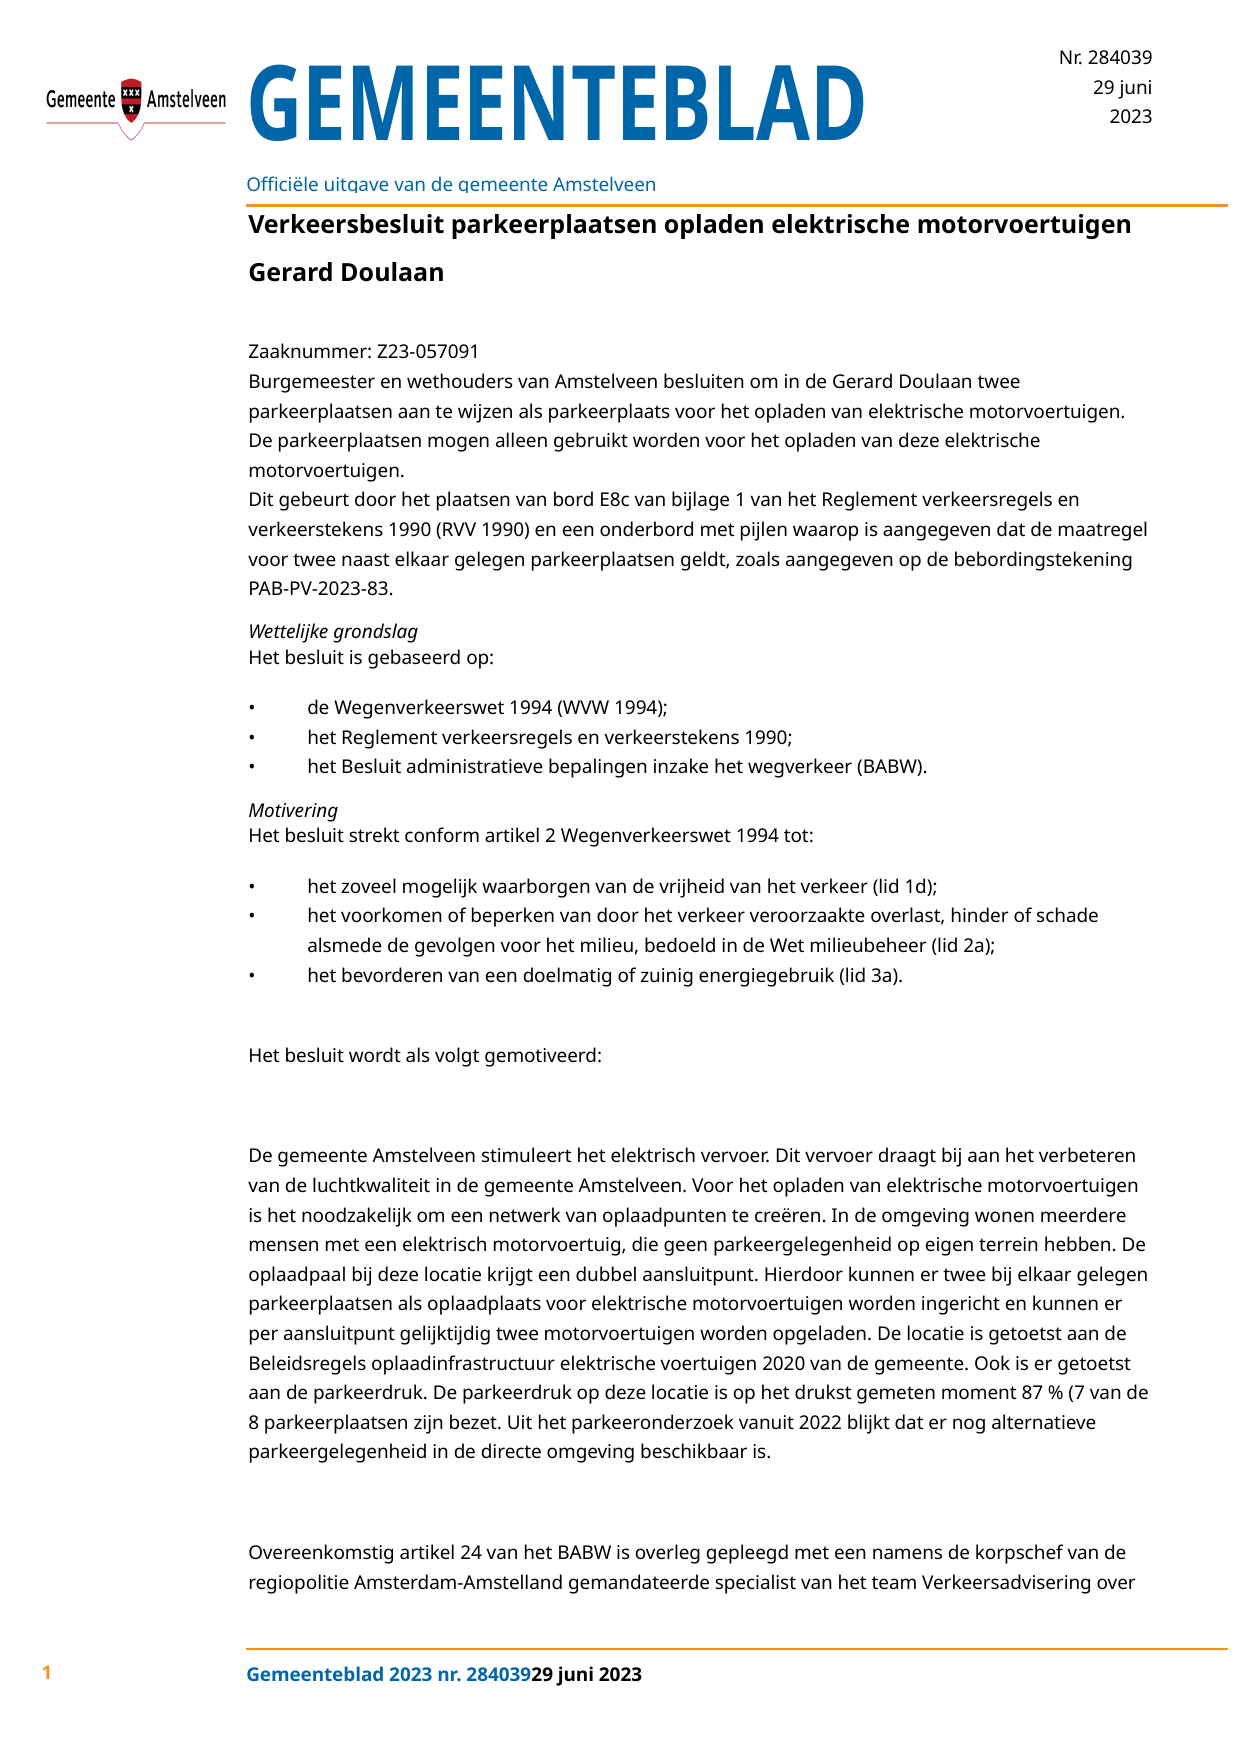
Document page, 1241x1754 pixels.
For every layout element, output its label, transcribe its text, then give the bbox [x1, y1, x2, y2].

text Motivering [248, 797, 1152, 823]
text Het besluit strekt conform artikel 2 Wegenverkeerswet 1994 tot: [248, 823, 1152, 848]
text Zaaknummer: Z23-057091 [248, 339, 1152, 364]
list het voorkomen of beperken van door het verkeer veroorzaakte overlast, hinder of schade alsmede de gevolgen voor het milieu, bedoeld in de Wet milieubeheer (lid 2a); [248, 903, 1152, 958]
text De gemeente Amstelveen stimuleert het elektrisch vervoer. Dit vervoer draagt bij aan het verbeteren van de luchtkwaliteit in de gemeente Amstelveen. Voor het opladen van elektrische motorvoertuigen is het noodzakelijk om een netwerk van oplaadpunten te creëren. In de omgeving wonen meerdere mensen met een elektrisch motorvoertuig, die geen parkeergelegenheid op eigen terrein hebben. De oplaadpaal bij deze locatie krijgt een dubbel aansluitpunt. Hierdoor kunnen er twee bij elkaar gelegen parkeerplaatsen als oplaadplaats voor elektrische motorvoertuigen worden ingericht en kunnen er per aansluitpunt gelijktijdig twee motorvoertuigen worden opgeladen. De locatie is getoetst aan de Beleidsregels oplaadinfrastructuur elektrische voertuigen 2020 van de gemeente. Ook is er getoetst aan de parkeerdruk. De parkeerdruk op deze locatie is op het drukst gemeten moment 87 % (7 van de 8 parkeerplaatsen zijn bezet. Uit het parkeeronderzoek vanuit 2022 blijkt dat er nog alternatieve parkeergelegenheid in de directe omgeving beschikbaar is. [248, 1143, 1152, 1464]
text Verkeersbesluit parkeerplaatsen opladen elektrische motorvoertuigen Gerard Doulaan [248, 207, 1152, 288]
list het Besluit administratieve bepalingen inzake het wegverkeer (BABW). [248, 754, 1152, 779]
list het zoveel mogelijk waarborgen van de vrijheid van het verkeer (lid 1d); [248, 873, 1152, 899]
text Overeenkomstig artikel 24 van het BABW is overleg gepleegd met een namens de korpschef van de regiopolitie Amsterdam-Amstelland gemandateerde specialist van het team Verkeersadvisering over [248, 1539, 1152, 1594]
text Het besluit wordt als volgt gemotiveerd: [248, 1042, 1152, 1067]
list de Wegenverkeerswet 1994 (WVW 1994); [248, 694, 1152, 720]
text Dit gebeurt door het plaatsen van bord E8c van bijlage 1 van het Reglement verkeersregels en verkeerstekens 1990 (RVV 1990) en een onderbord met pijlen waarop is aangegeven dat de maatregel voor twee naast elkaar gelegen parkeerplaatsen geldt, zoals aangegeven op de bebordingstekening PAB-PV-2023-83. [248, 487, 1152, 601]
text Wettelijke grondslag [248, 618, 1152, 644]
list het bevorderen van een doelmatig of zuinig energiegebruik (lid 3a). [248, 962, 1152, 987]
text Het besluit is gebaseerd op: [248, 644, 1152, 670]
text Burgemeester en wethouders van Amstelveen besluiten om in de Gerard Doulaan twee parkeerplaatsen aan te wijzen als parkeerplaats voor het opladen van elektrische motorvoertuigen. De parkeerplaatsen mogen alleen gebruikt worden voor het opladen van deze elektrische motorvoertuigen. [248, 368, 1152, 483]
picture [41, 47, 231, 172]
list het Reglement verkeersregels en verkeerstekens 1990; [248, 724, 1152, 750]
